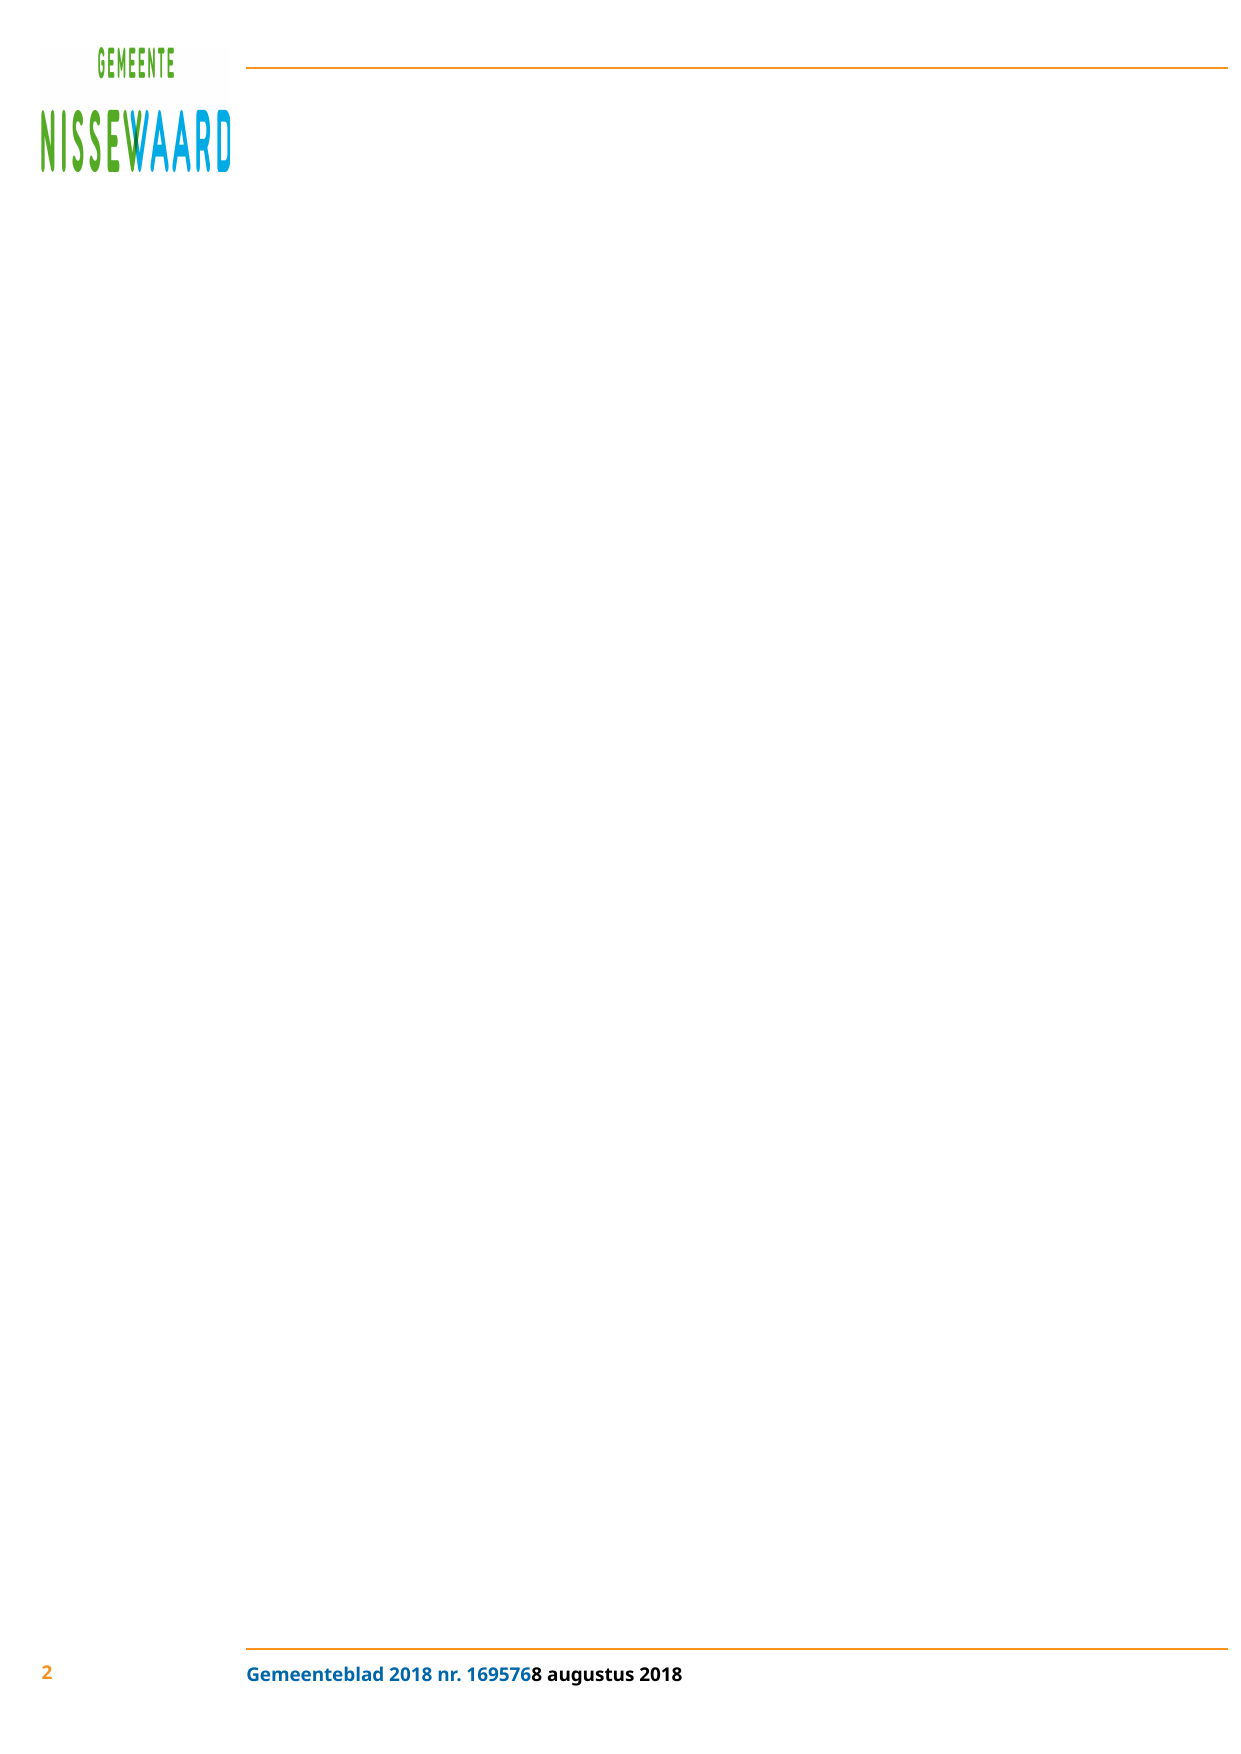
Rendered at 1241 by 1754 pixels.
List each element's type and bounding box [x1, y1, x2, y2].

picture [201, 122, 206, 138]
picture [41, 47, 231, 172]
picture [176, 157, 187, 172]
picture [200, 151, 206, 172]
picture [222, 122, 227, 160]
picture [154, 157, 165, 172]
